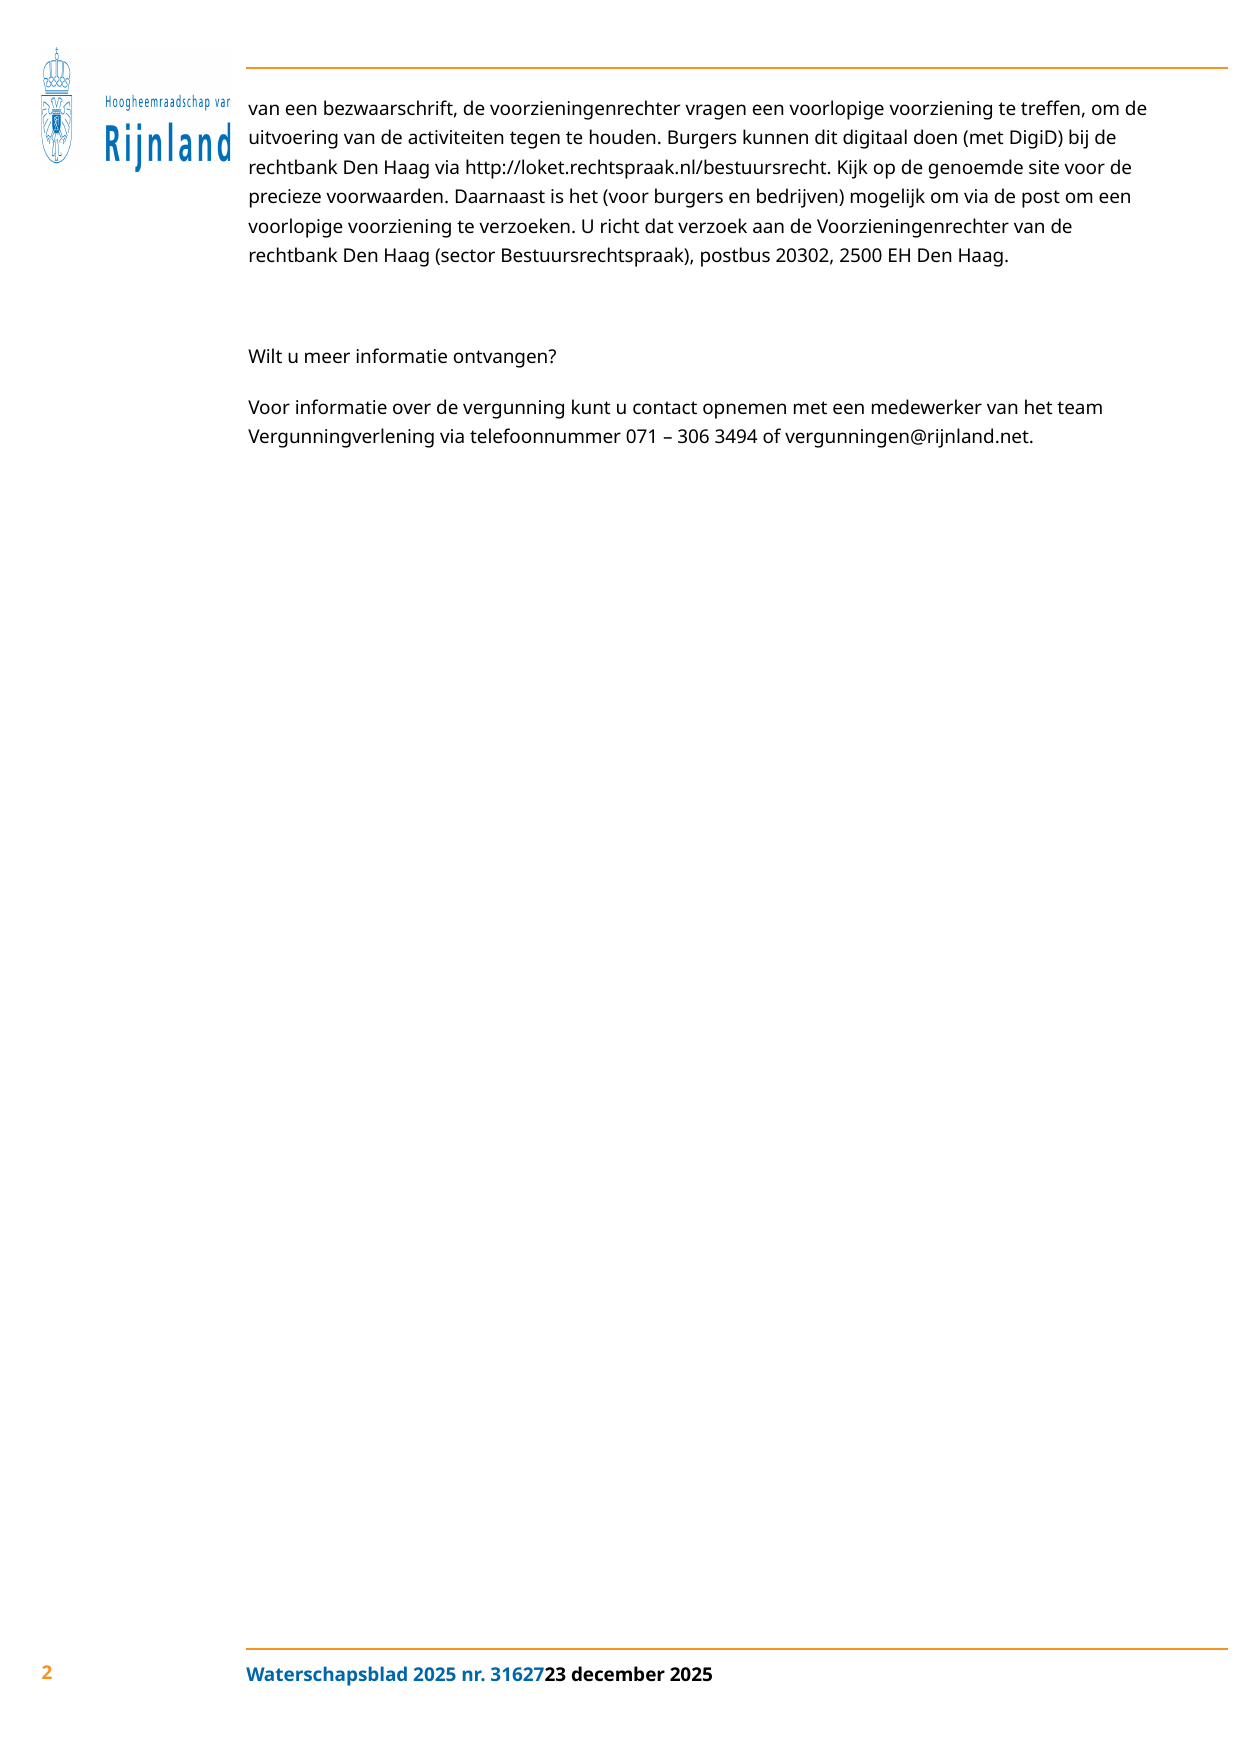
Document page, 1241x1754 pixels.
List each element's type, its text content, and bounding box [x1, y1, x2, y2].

text Wilt u meer informatie ontvangen? [248, 343, 1152, 369]
text van een bezwaarschrift, de voorzieningenrechter vragen een voorlopige voorziening te treffen, om de uitvoering van de activiteiten tegen te houden. Burgers kunnen dit digitaal doen (met DigiD) bij de rechtbank Den Haag via http://loket.rechtspraak.nl/bestuursrecht. Kijk op de genoemde site voor de precieze voorwaarden. Daarnaast is het (voor burgers en bedrijven) mogelijk om via de post om een voorlopige voorziening te verzoeken. U richt dat verzoek aan de Voorzieningenrechter van de rechtbank Den Haag (sector Bestuursrechtspraak), postbus 20302, 2500 EH Den Haag. [248, 95, 1152, 268]
text Voor informatie over de vergunning kunt u contact opnemen met een medewerker van het team Vergunningverlening via telefoonnummer 071 – 306 3494 of vergunningen@rijnland.net. [248, 394, 1152, 449]
picture [41, 47, 231, 172]
